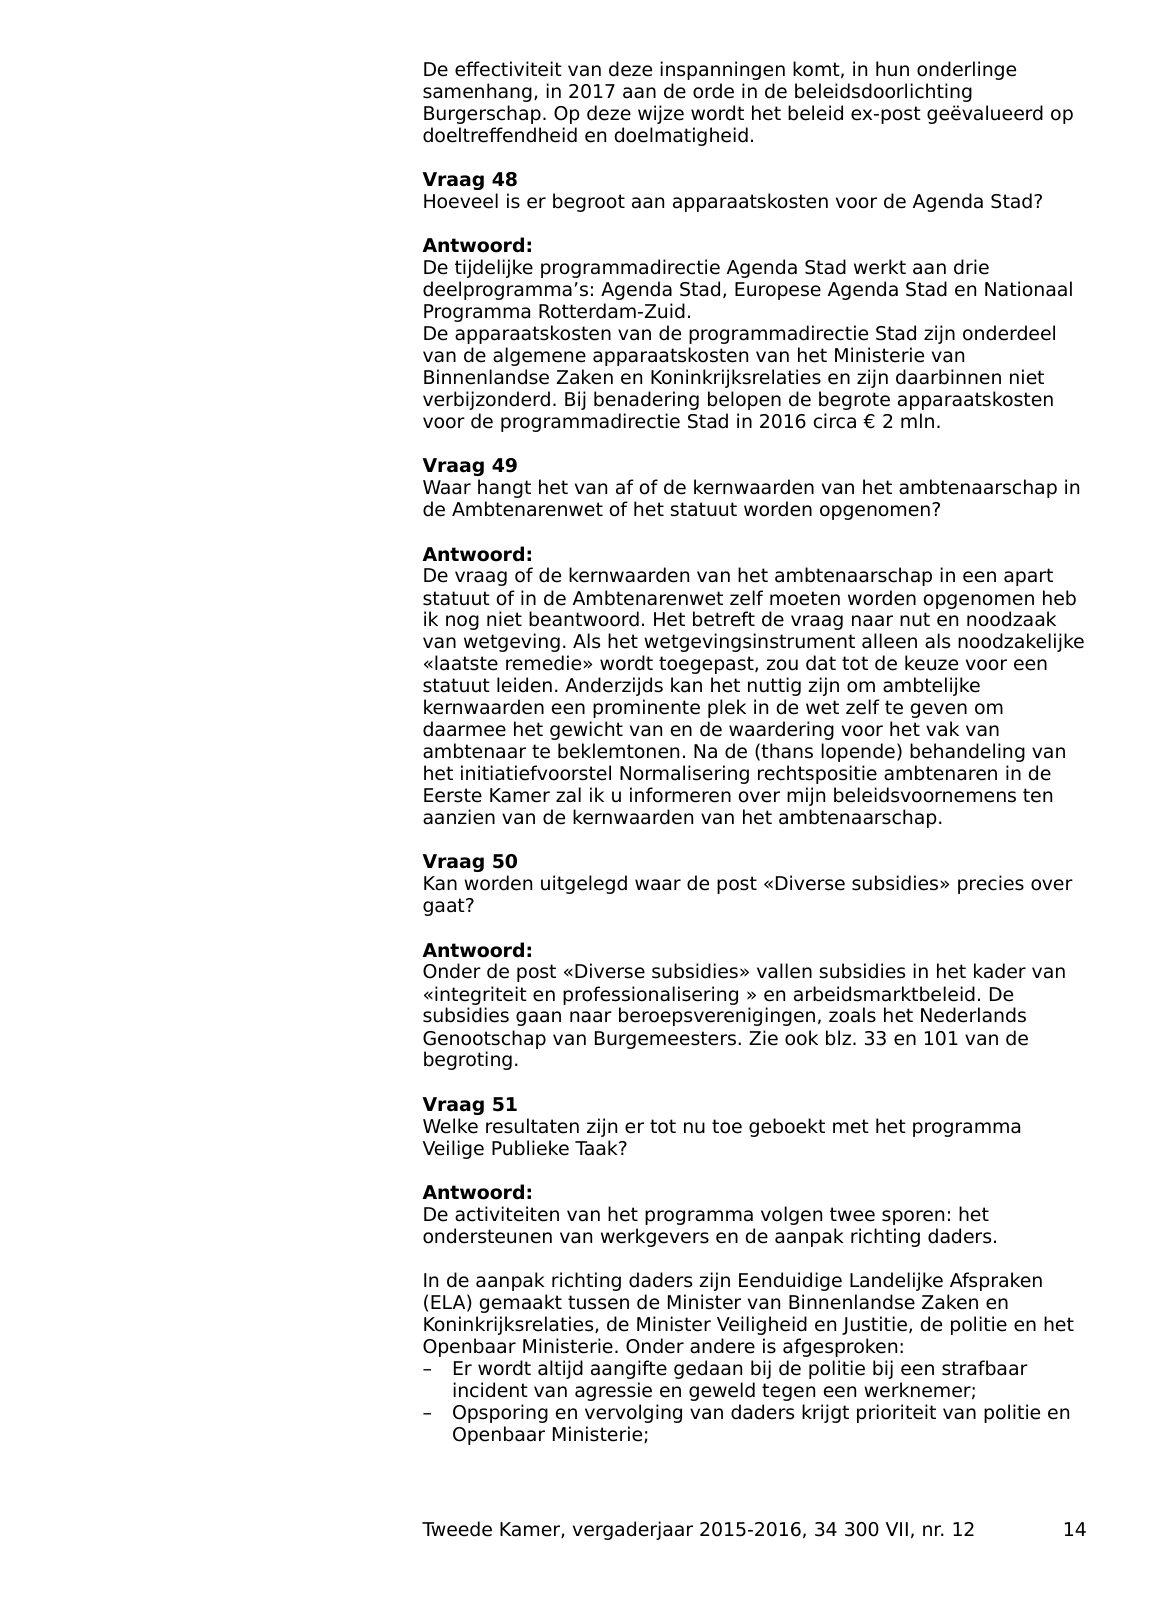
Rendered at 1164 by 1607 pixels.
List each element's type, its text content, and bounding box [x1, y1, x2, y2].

text Waar hangt het van af of de kernwaarden van het ambtenaarschap in de Ambtenarenwet of het statuut worden opgenomen? [422, 477, 1087, 521]
text De effectiviteit van deze inspanningen komt, in hun onderlinge samenhang, in 2017 aan de orde in de beleidsdoorlichting Burgerschap. Op deze wijze wordt het beleid ex-post geëvalueerd op doeltreffendheid en doelmatigheid. [422, 59, 1087, 147]
text Vraag 51 [422, 1093, 1087, 1116]
text Welke resultaten zijn er tot nu toe geboekt met het programma Veilige Publieke Taak? [422, 1116, 1087, 1159]
text In de aanpak richting daders zijn Eenduidige Landelijke Afspraken (ELA) gemaakt tussen de Minister van Binnenlandse Zaken en Koninkrijksrelaties, de Minister Veiligheid en Justitie, de politie en het Openbaar Ministerie. Onder andere is afgesproken: [422, 1270, 1087, 1358]
text Onder de post «Diverse subsidies» vallen subsidies in het kader van «integriteit en professionalisering » en arbeidsmarktbeleid. De subsidies gaan naar beroepsverenigingen, zoals het Nederlands Genootschap van Burgemeesters. Zie ook blz. 33 en 101 van de begroting. [422, 961, 1087, 1071]
text De vraag of de kernwaarden van het ambtenaarschap in een apart statuut of in de Ambtenarenwet zelf moeten worden opgenomen heb ik nog niet beantwoord. Het betreft de vraag naar nut en noodzaak van wetgeving. Als het wetgevingsinstrument alleen als noodzakelijke «laatste remedie» wordt toegepast, zou dat tot de keuze voor een statuut leiden. Anderzijds kan het nuttig zijn om ambtelijke kernwaarden een prominente plek in de wet zelf te geven om daarmee het gewicht van en de waardering voor het vak van ambtenaar te beklemtonen. Na de (thans lopende) behandeling van het initiatiefvoorstel Normalisering rechtspositie ambtenaren in de Eerste Kamer zal ik u informeren over mijn beleidsvoornemens ten aanzien van de kernwaarden van het ambtenaarschap. [422, 565, 1087, 829]
text Hoeveel is er begroot aan apparaatskosten voor de Agenda Stad? [422, 191, 1087, 213]
text Vraag 48 [422, 169, 1087, 191]
text Vraag 49 [422, 455, 1087, 477]
text Antwoord: [422, 235, 1087, 257]
text Vraag 50 [422, 851, 1087, 873]
text Antwoord: [422, 1182, 1087, 1204]
text – Opsporing en vervolging van daders krijgt prioriteit van politie en Openbaar Ministerie; [422, 1402, 1087, 1446]
text De activiteiten van het programma volgen twee sporen: het ondersteunen van werkgevers en de aanpak richting daders. [422, 1204, 1087, 1248]
text Antwoord: [422, 939, 1087, 961]
text – Er wordt altijd aangifte gedaan bij de politie bij een strafbaar incident van agressie en geweld tegen een werknemer; [422, 1358, 1087, 1402]
text De tijdelijke programmadirectie Agenda Stad werkt aan drie deelprogramma’s: Agenda Stad, Europese Agenda Stad en Nationaal Programma Rotterdam-Zuid. [422, 257, 1087, 323]
text Kan worden uitgelegd waar de post «Diverse subsidies» precies over gaat? [422, 873, 1087, 917]
text De apparaatskosten van de programmadirectie Stad zijn onderdeel van de algemene apparaatskosten van het Ministerie van Binnenlandse Zaken en Koninkrijksrelaties en zijn daarbinnen niet verbijzonderd. Bij benadering belopen de begrote apparaatskosten voor de programmadirectie Stad in 2016 circa € 2 mln. [422, 323, 1087, 433]
text Antwoord: [422, 543, 1087, 565]
